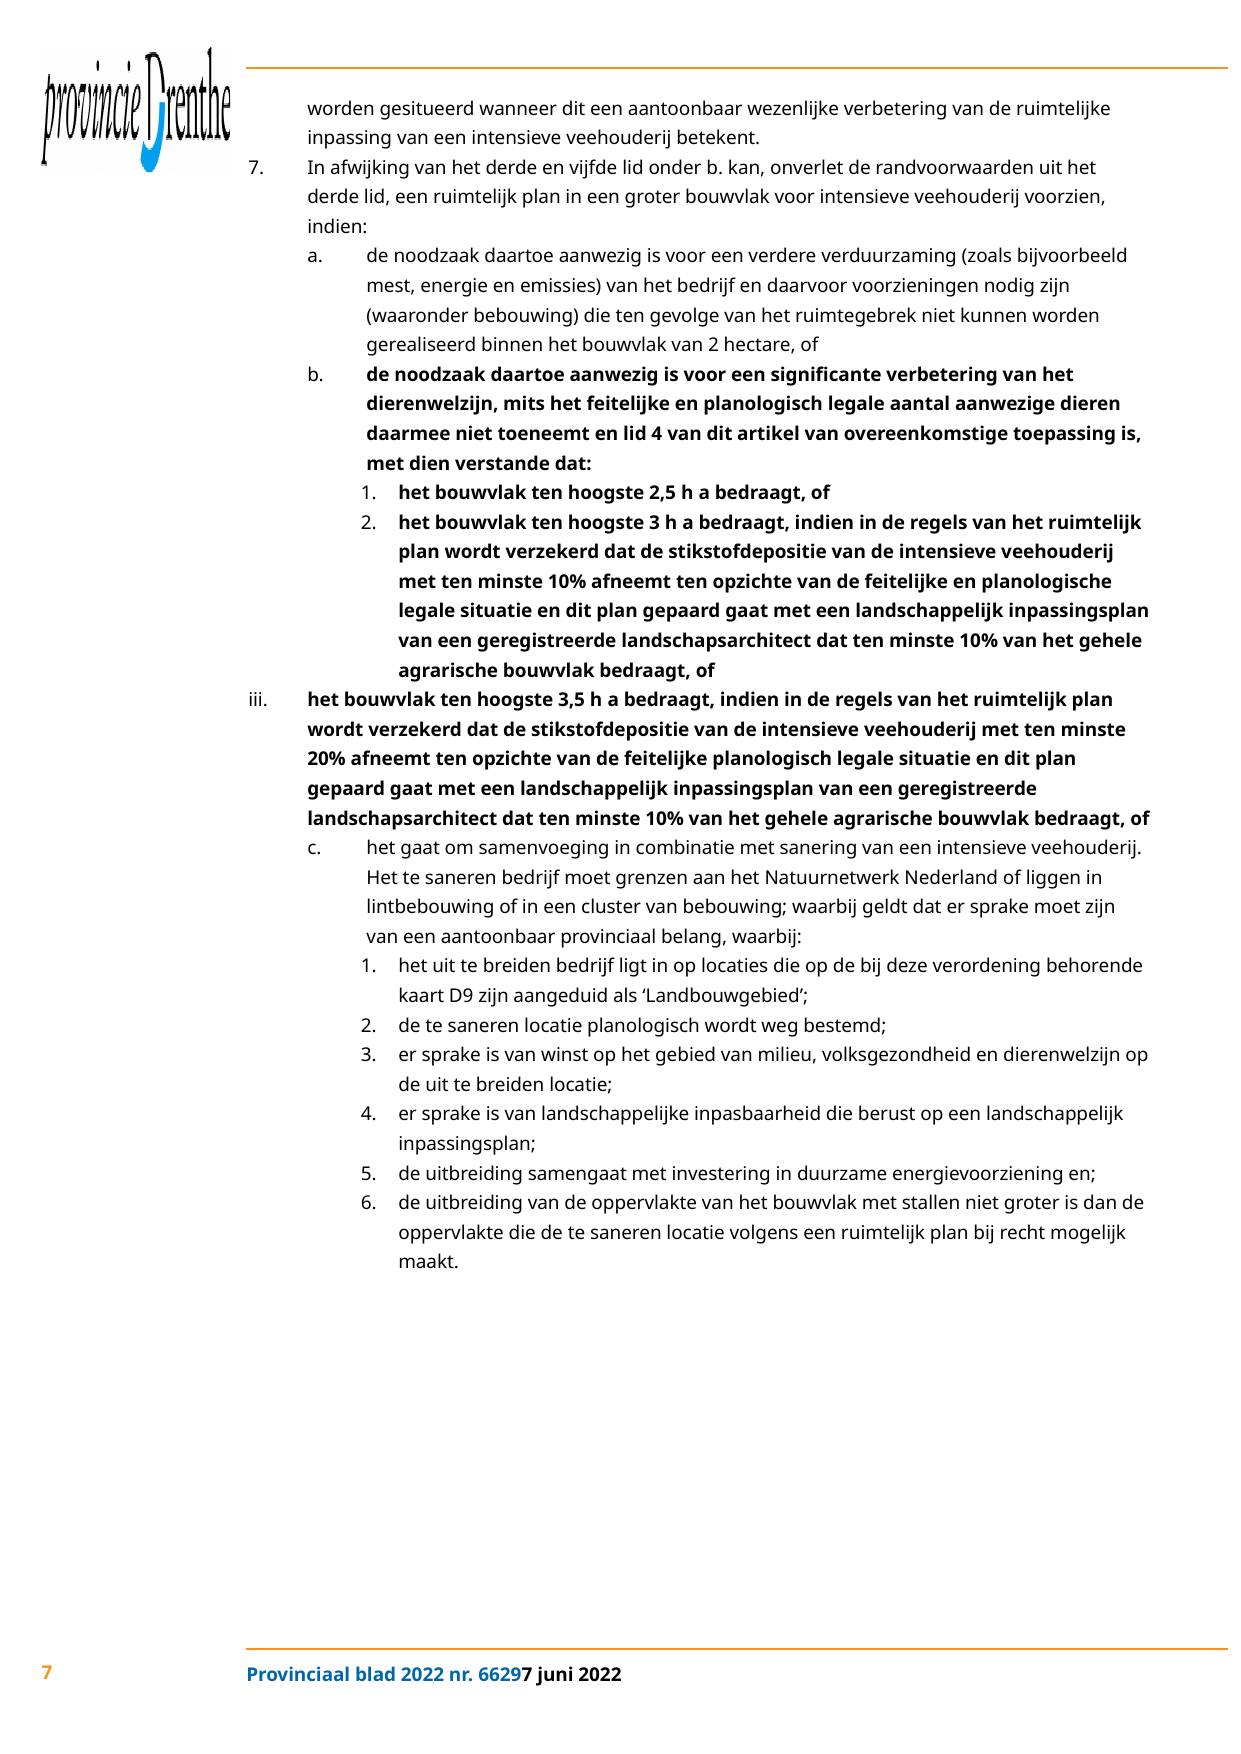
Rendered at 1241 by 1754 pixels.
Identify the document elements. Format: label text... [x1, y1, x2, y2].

list worden gesitueerd wanneer dit een aantoonbaar wezenlijke verbetering van de ruimtelijke inpassing van een intensieve veehouderij betekent. [248, 95, 1152, 150]
list de noodzaak daartoe aanwezig is voor een verdere verduurzaming (zoals bijvoorbeeld mest, energie en emissies) van het bedrijf en daarvoor voorzieningen nodig zijn (waaronder bebouwing) die ten gevolge van het ruimtegebrek niet kunnen worden gerealiseerd binnen het bouwvlak van 2 hectare, of [307, 243, 1152, 357]
list de uitbreiding van de oppervlakte van het bouwvlak met stallen niet groter is dan de oppervlakte die de te saneren locatie volgens een ruimtelijk plan bij recht mogelijk maakt. [361, 1189, 1152, 1274]
list de te saneren locatie planologisch wordt weg bestemd; [361, 1012, 1152, 1038]
list het bouwvlak ten hoogste 2,5 h a bedraagt, of [361, 479, 1152, 505]
list er sprake is van landschappelijke inpasbaarheid die berust op een landschappelijk inpassingsplan; [361, 1101, 1152, 1156]
list het bouwvlak ten hoogste 3 h a bedraagt, indien in de regels van het ruimtelijk plan wordt verzekerd dat de stikstofdepositie van de intensieve veehouderij met ten minste 10% afneemt ten opzichte van de feitelijke en planologische legale situatie en dit plan gepaard gaat met een landschappelijk inpassingsplan van een geregistreerde landschapsarchitect dat ten minste 10% van het gehele agrarische bouwvlak bedraagt, of [361, 509, 1152, 683]
list de uitbreiding samengaat met investering in duurzame energievoorziening en; [361, 1160, 1152, 1186]
list het gaat om samenvoeging in combinatie met sanering van een intensieve veehouderij. Het te saneren bedrijf moet grenzen aan het Natuurnetwerk Nederland of liggen in lintbebouwing of in een cluster van bebouwing; waarbij geldt dat er sprake moet zijn van een aantoonbaar provinciaal belang, waarbij: [307, 834, 1152, 949]
list er sprake is van winst op het gebied van milieu, volksgezondheid en dierenwelzijn op de uit te breiden locatie; [361, 1041, 1152, 1097]
list het bouwvlak ten hoogste 3,5 h a bedraagt, indien in de regels van het ruimtelijk plan wordt verzekerd dat de stikstofdepositie van de intensieve veehouderij met ten minste 20% afneemt ten opzichte van de feitelijke planologisch legale situatie en dit plan gepaard gaat met een landschappelijk inpassingsplan van een geregistreerde landschapsarchitect dat ten minste 10% van het gehele agrarische bouwvlak bedraagt, of [248, 686, 1152, 831]
list In afwijking van het derde en vijfde lid onder b. kan, onverlet de randvoorwaarden uit het derde lid, een ruimtelijk plan in een groter bouwvlak voor intensieve veehouderij voorzien, indien: [248, 154, 1152, 239]
list de noodzaak daartoe aanwezig is voor een significante verbetering van het dierenwelzijn, mits het feitelijke en planologisch legale aantal aanwezige dieren daarmee niet toeneemt en lid 4 van dit artikel van overeenkomstige toepassing is, met dien verstande dat: [307, 361, 1152, 476]
list het uit te breiden bedrijf ligt in op locaties die op de bij deze verordening behorende kaart D9 zijn aangeduid als ‘Landbouwgebied’; [361, 953, 1152, 1008]
picture [41, 47, 231, 172]
